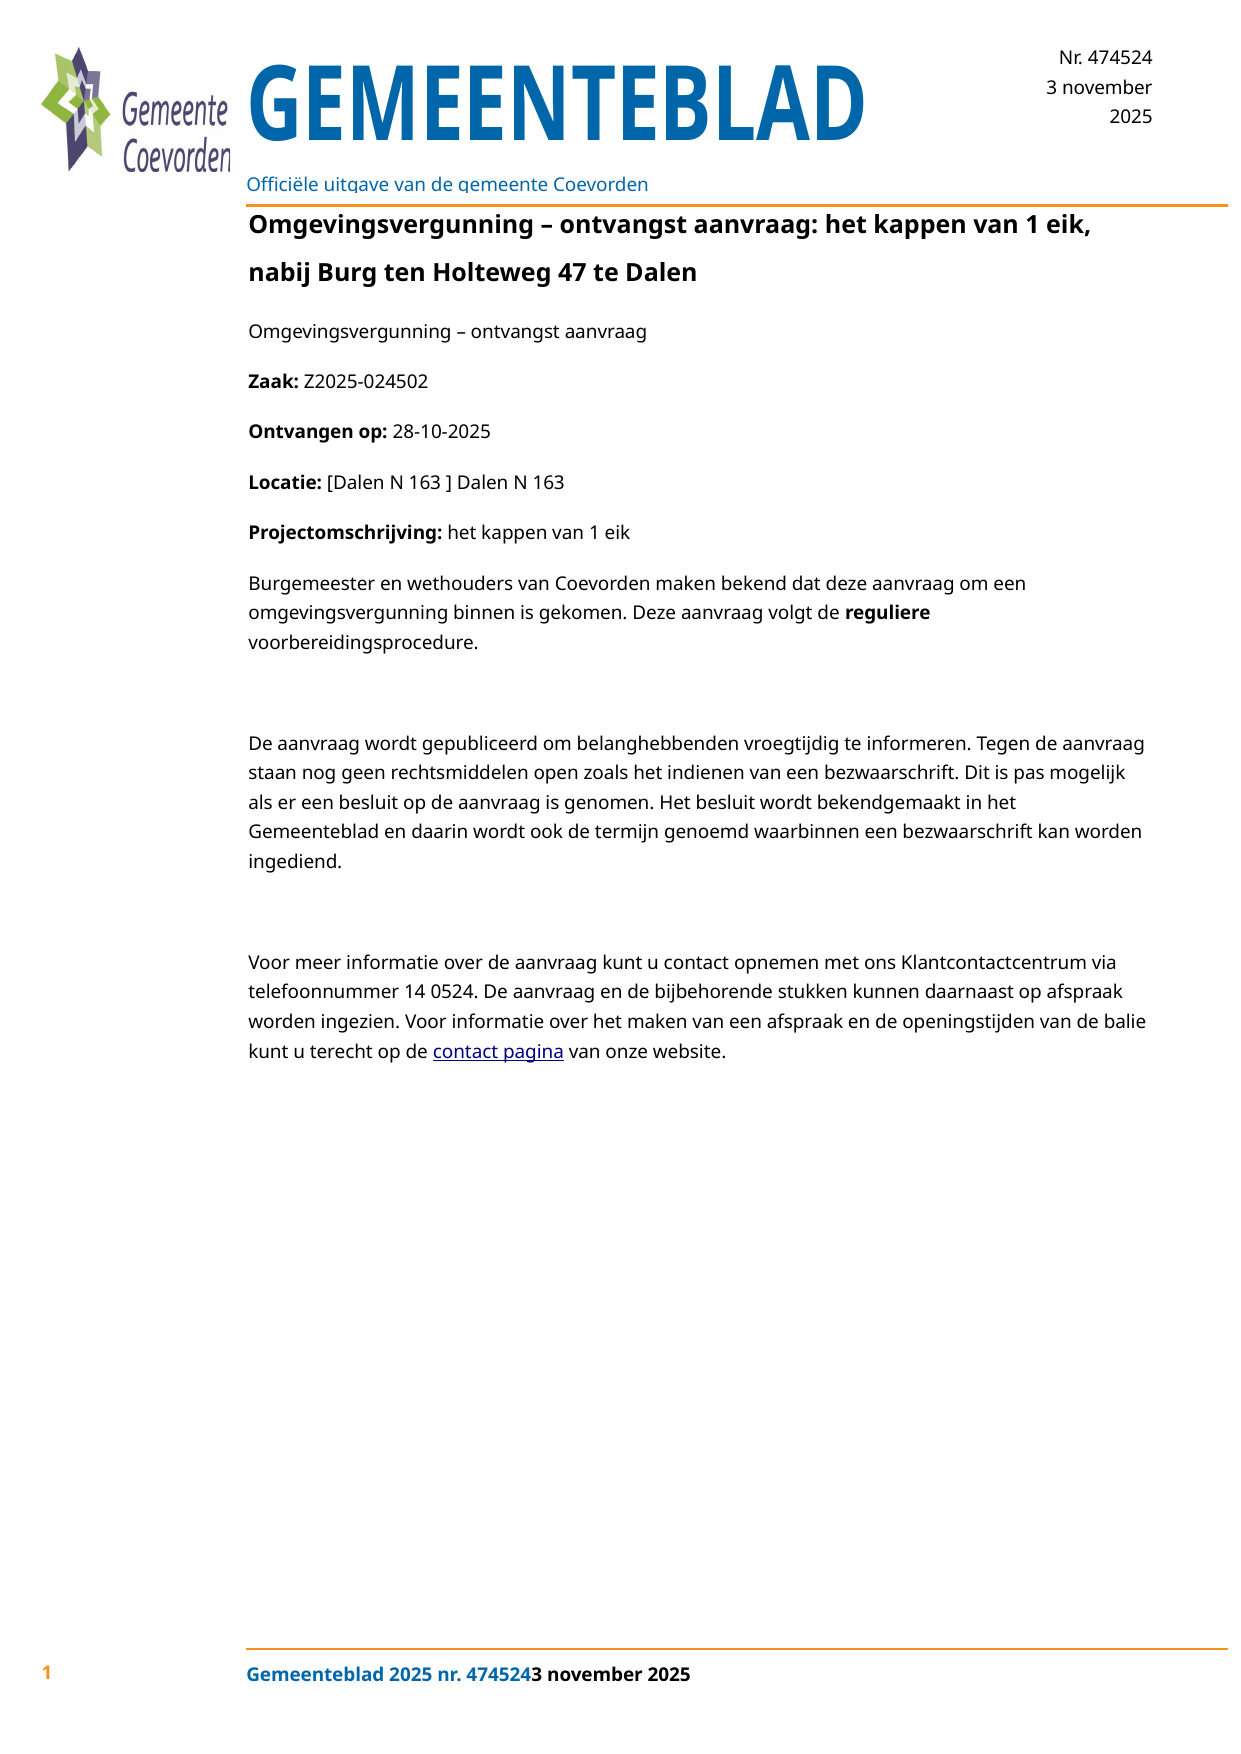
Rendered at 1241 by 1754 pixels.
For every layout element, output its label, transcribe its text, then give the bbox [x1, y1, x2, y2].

text Burgemeester en wethouders van Coevorden maken bekend dat deze aanvraag om een omgevingsvergunning binnen is gekomen. Deze aanvraag volgt de reguliere voorbereidingsprocedure. [248, 570, 1152, 655]
text De aanvraag wordt gepubliceerd om belanghebbenden vroegtijdig te informeren. Tegen de aanvraag staan nog geen rechtsmiddelen open zoals het indienen van een bezwaarschrift. Dit is pas mogelijk als er een besluit op de aanvraag is genomen. Het besluit wordt bekendgemaakt in het Gemeenteblad en daarin wordt ook de termijn genoemd waarbinnen een bezwaarschrift kan worden ingediend. [248, 730, 1152, 874]
picture [41, 47, 231, 172]
text Locatie: [Dalen N 163 ] Dalen N 163 [248, 469, 1152, 495]
text Zaak: Z2025-024502 [248, 368, 1152, 394]
text Projectomschrijving: het kappen van 1 eik [248, 519, 1152, 545]
text Ontvangen op: 28-10-2025 [248, 419, 1152, 444]
text Omgevingsvergunning – ontvangst aanvraag [248, 318, 1152, 344]
text Omgevingsvergunning – ontvangst aanvraag: het kappen van 1 eik, nabij Burg ten Holteweg 47 te Dalen [248, 207, 1152, 288]
text Voor meer informatie over de aanvraag kunt u contact opnemen met ons Klantcontactcentrum via telefoonnummer 14 0524. De aanvraag en de bijbehorende stukken kunnen daarnaast op afspraak worden ingezien. Voor informatie over het maken van een afspraak en de openingstijden van de balie kunt u terecht op de contact pagina van onze website. [248, 949, 1152, 1064]
